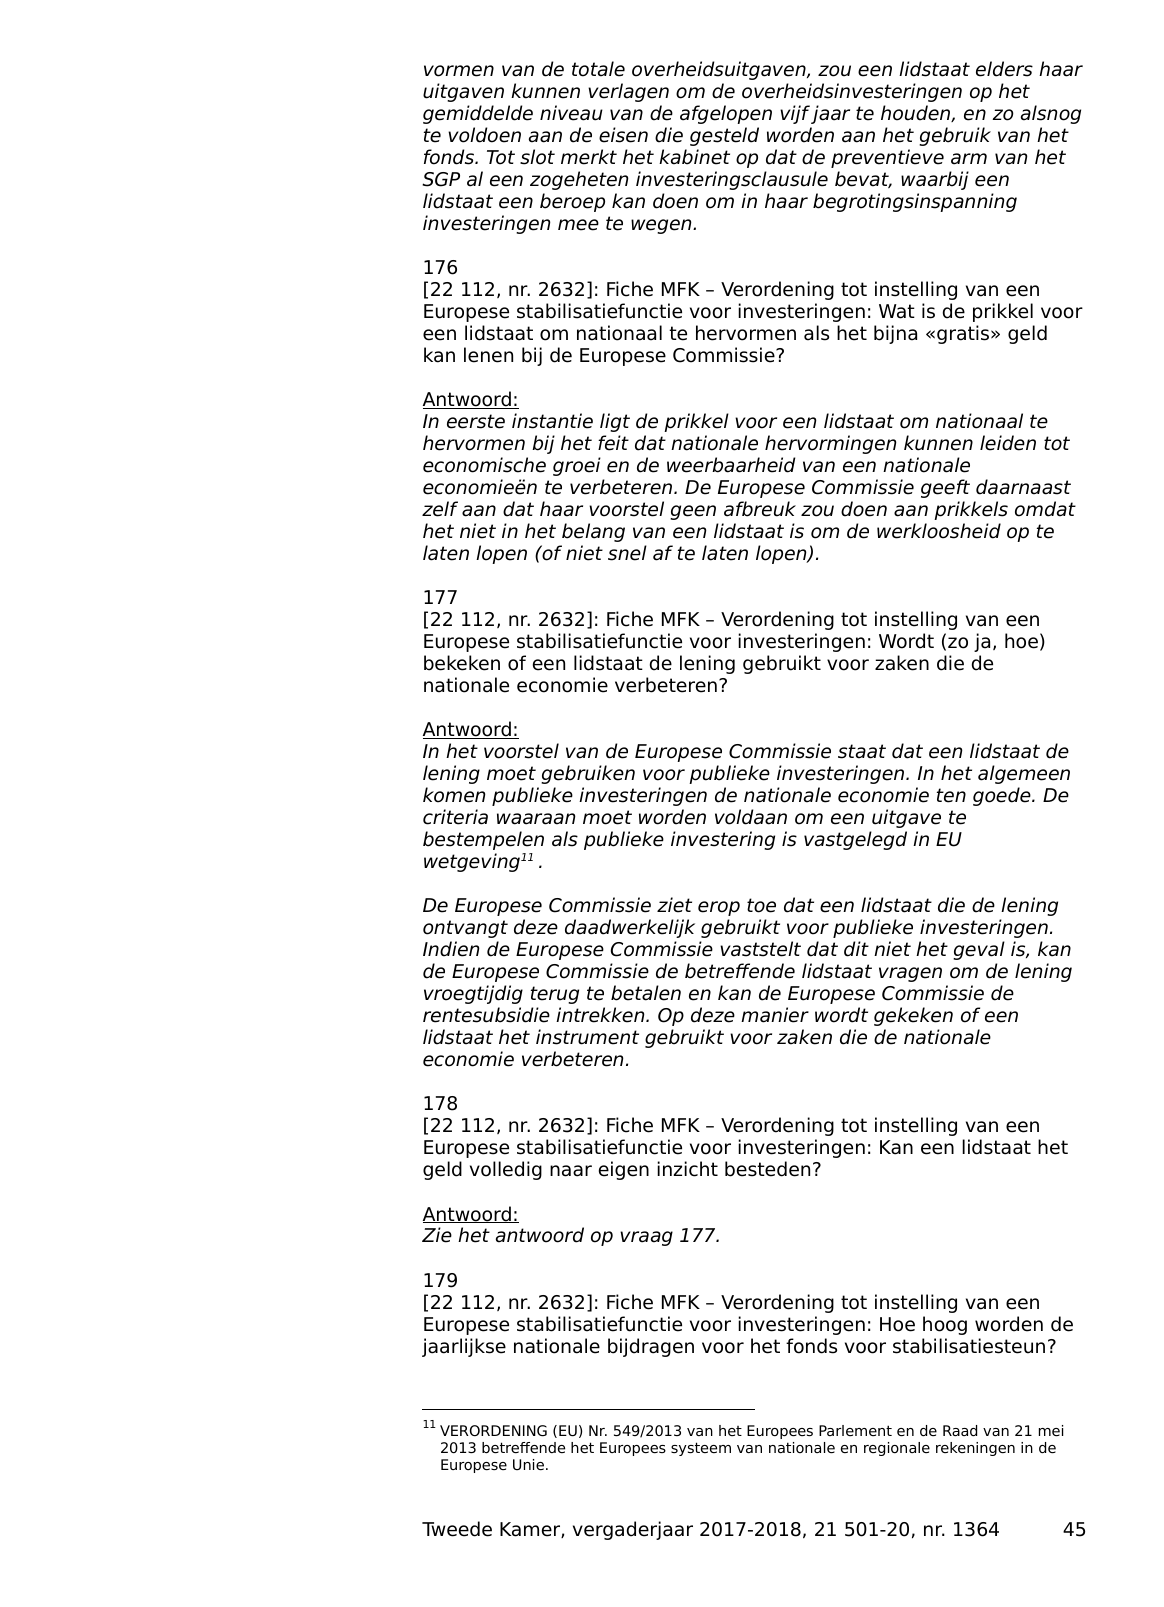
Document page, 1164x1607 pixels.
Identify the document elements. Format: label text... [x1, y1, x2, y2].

text [22 112, nr. 2632]: Fiche MFK – Verordening tot instelling van een Europese stabilisatiefunctie voor investeringen: Wordt (zo ja, hoe) bekeken of een lidstaat de lening gebruikt voor zaken die de nationale economie verbeteren? [422, 609, 1087, 697]
text Antwoord: [422, 719, 1087, 741]
text vormen van de totale overheidsuitgaven, zou een lidstaat elders haar uitgaven kunnen verlagen om de overheidsinvesteringen op het gemiddelde niveau van de afgelopen vijf jaar te houden, en zo alsnog te voldoen aan de eisen die gesteld worden aan het gebruik van het fonds. Tot slot merkt het kabinet op dat de preventieve arm van het SGP al een zogeheten investeringsclausule bevat, waarbij een lidstaat een beroep kan doen om in haar begrotingsinspanning investeringen mee te wegen. [422, 59, 1087, 235]
text [22 112, nr. 2632]: Fiche MFK – Verordening tot instelling van een Europese stabilisatiefunctie voor investeringen: Kan een lidstaat het geld volledig naar eigen inzicht besteden? [422, 1115, 1087, 1181]
text Zie het antwoord op vraag 177. [422, 1225, 1087, 1247]
text 176 [422, 257, 1087, 279]
text [22 112, nr. 2632]: Fiche MFK – Verordening tot instelling van een Europese stabilisatiefunctie voor investeringen: Wat is de prikkel voor een lidstaat om nationaal te hervormen als het bijna «gratis» geld kan lenen bij de Europese Commissie? [422, 279, 1087, 367]
text In het voorstel van de Europese Commissie staat dat een lidstaat de lening moet gebruiken voor publieke investeringen. In het algemeen komen publieke investeringen de nationale economie ten goede. De criteria waaraan moet worden voldaan om een uitgave te bestempelen als publieke investering is vastgelegd in EU wetgeving. [422, 741, 1087, 873]
text Antwoord: [422, 389, 1087, 411]
text 179 [422, 1269, 1087, 1292]
text De Europese Commissie ziet erop toe dat een lidstaat die de lening ontvangt deze daadwerkelijk gebruikt voor publieke investeringen. Indien de Europese Commissie vaststelt dat dit niet het geval is, kan de Europese Commissie de betreffende lidstaat vragen om de lening vroegtijdig terug te betalen en kan de Europese Commissie de rentesubsidie intrekken. Op deze manier wordt gekeken of een lidstaat het instrument gebruikt voor zaken die de nationale economie verbeteren. [422, 895, 1087, 1071]
text Antwoord: [422, 1203, 1087, 1225]
text 177 [422, 587, 1087, 609]
text In eerste instantie ligt de prikkel voor een lidstaat om nationaal te hervormen bij het feit dat nationale hervormingen kunnen leiden tot economische groei en de weerbaarheid van een nationale economieën te verbeteren. De Europese Commissie geeft daarnaast zelf aan dat haar voorstel geen afbreuk zou doen aan prikkels omdat het niet in het belang van een lidstaat is om de werkloosheid op te laten lopen (of niet snel af te laten lopen). [422, 411, 1087, 565]
text 178 [422, 1093, 1087, 1115]
text [22 112, nr. 2632]: Fiche MFK – Verordening tot instelling van een Europese stabilisatiefunctie voor investeringen: Hoe hoog worden de jaarlijkse nationale bijdragen voor het fonds voor stabilisatiesteun? [422, 1292, 1087, 1357]
text VERORDENING (EU) Nr. 549/2013 van het Europees Parlement en de Raad van 21 mei 2013 betreffende het Europees systeem van nationale en regionale rekeningen in de Europese Unie. [422, 1418, 1087, 1474]
